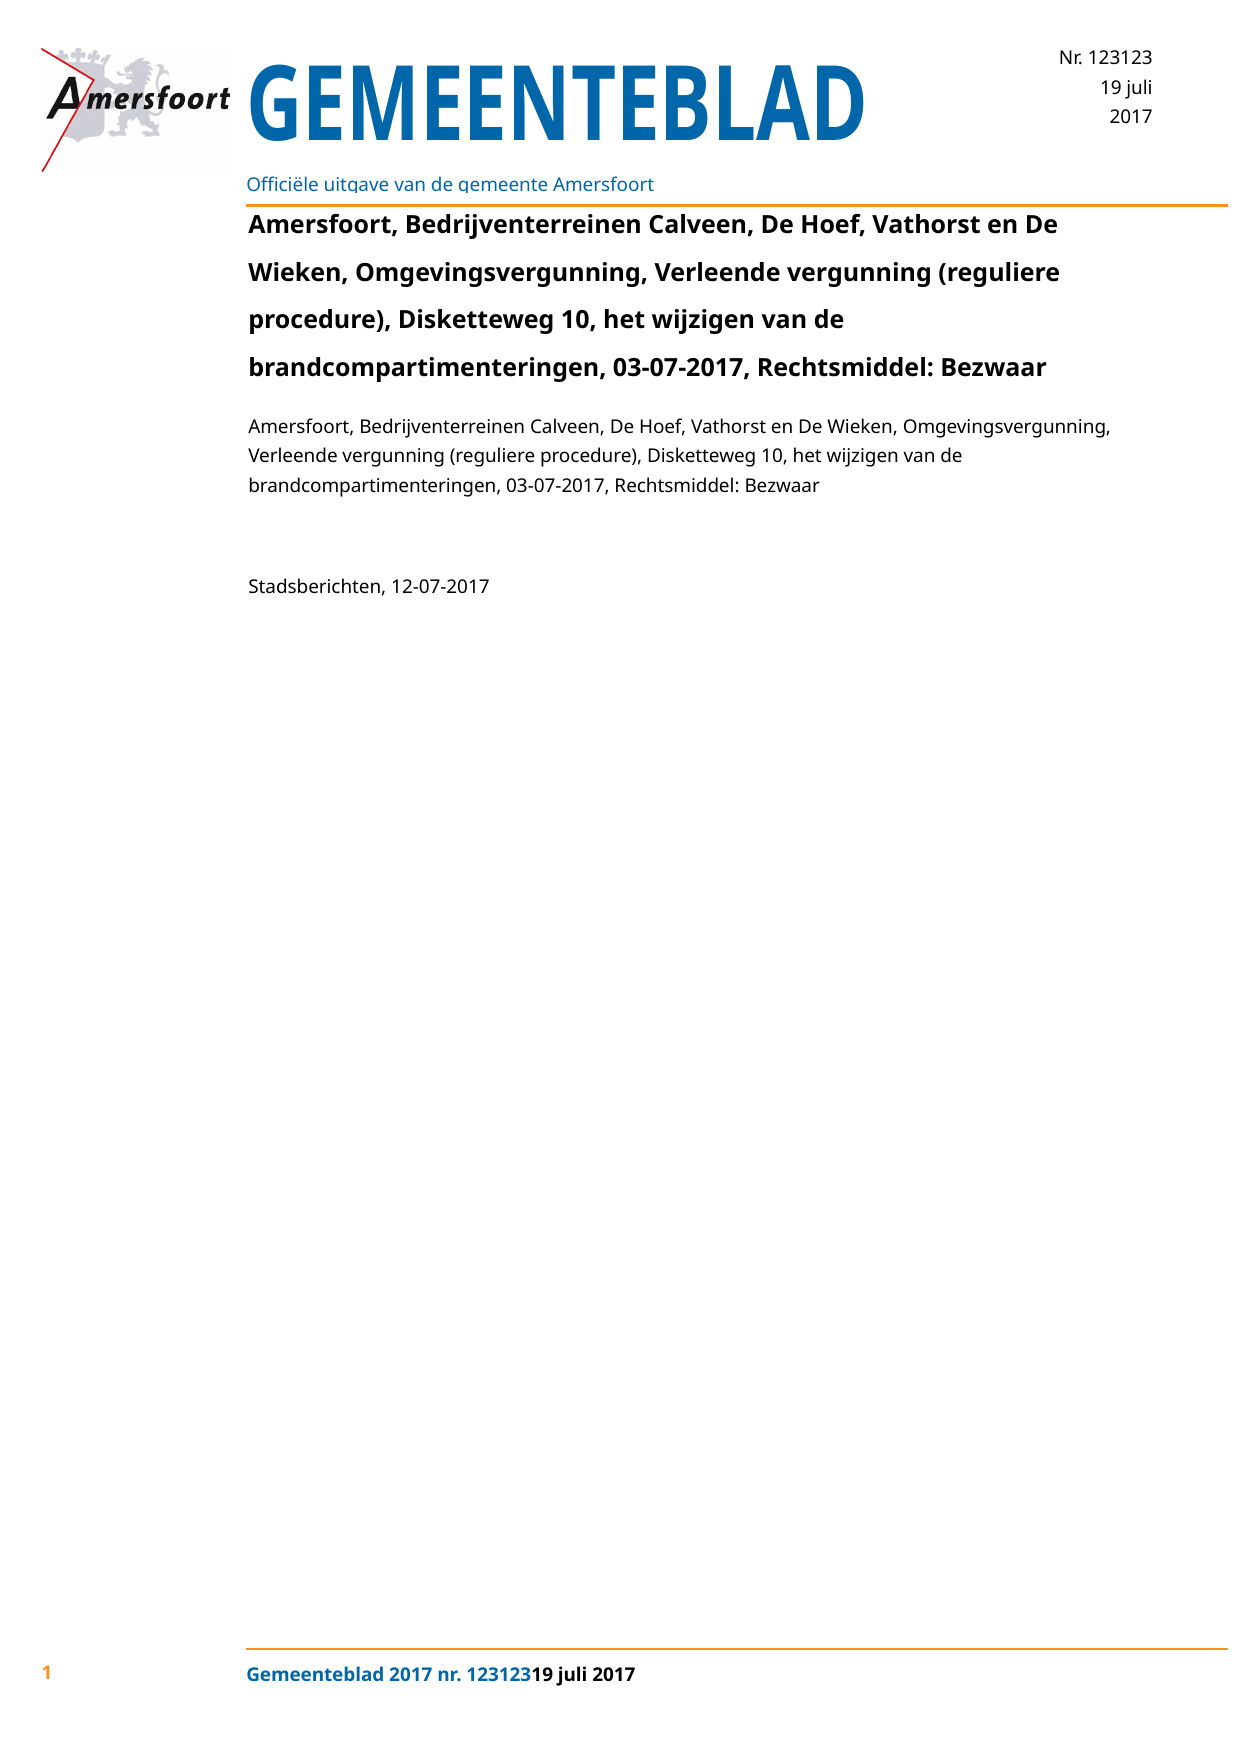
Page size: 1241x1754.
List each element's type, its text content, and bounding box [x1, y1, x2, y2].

picture [41, 47, 231, 172]
text Amersfoort, Bedrijventerreinen Calveen, De Hoef, Vathorst en De Wieken, Omgevingsvergunning, Verleende vergunning (reguliere procedure), Disketteweg 10, het wijzigen van de brandcompartimenteringen, 03-07-2017, Rechtsmiddel: Bezwaar [248, 207, 1152, 384]
text Stadsberichten, 12-07-2017 [248, 573, 1152, 599]
text Amersfoort, Bedrijventerreinen Calveen, De Hoef, Vathorst en De Wieken, Omgevingsvergunning, Verleende vergunning (reguliere procedure), Disketteweg 10, het wijzigen van de brandcompartimenteringen, 03-07-2017, Rechtsmiddel: Bezwaar [248, 413, 1152, 498]
